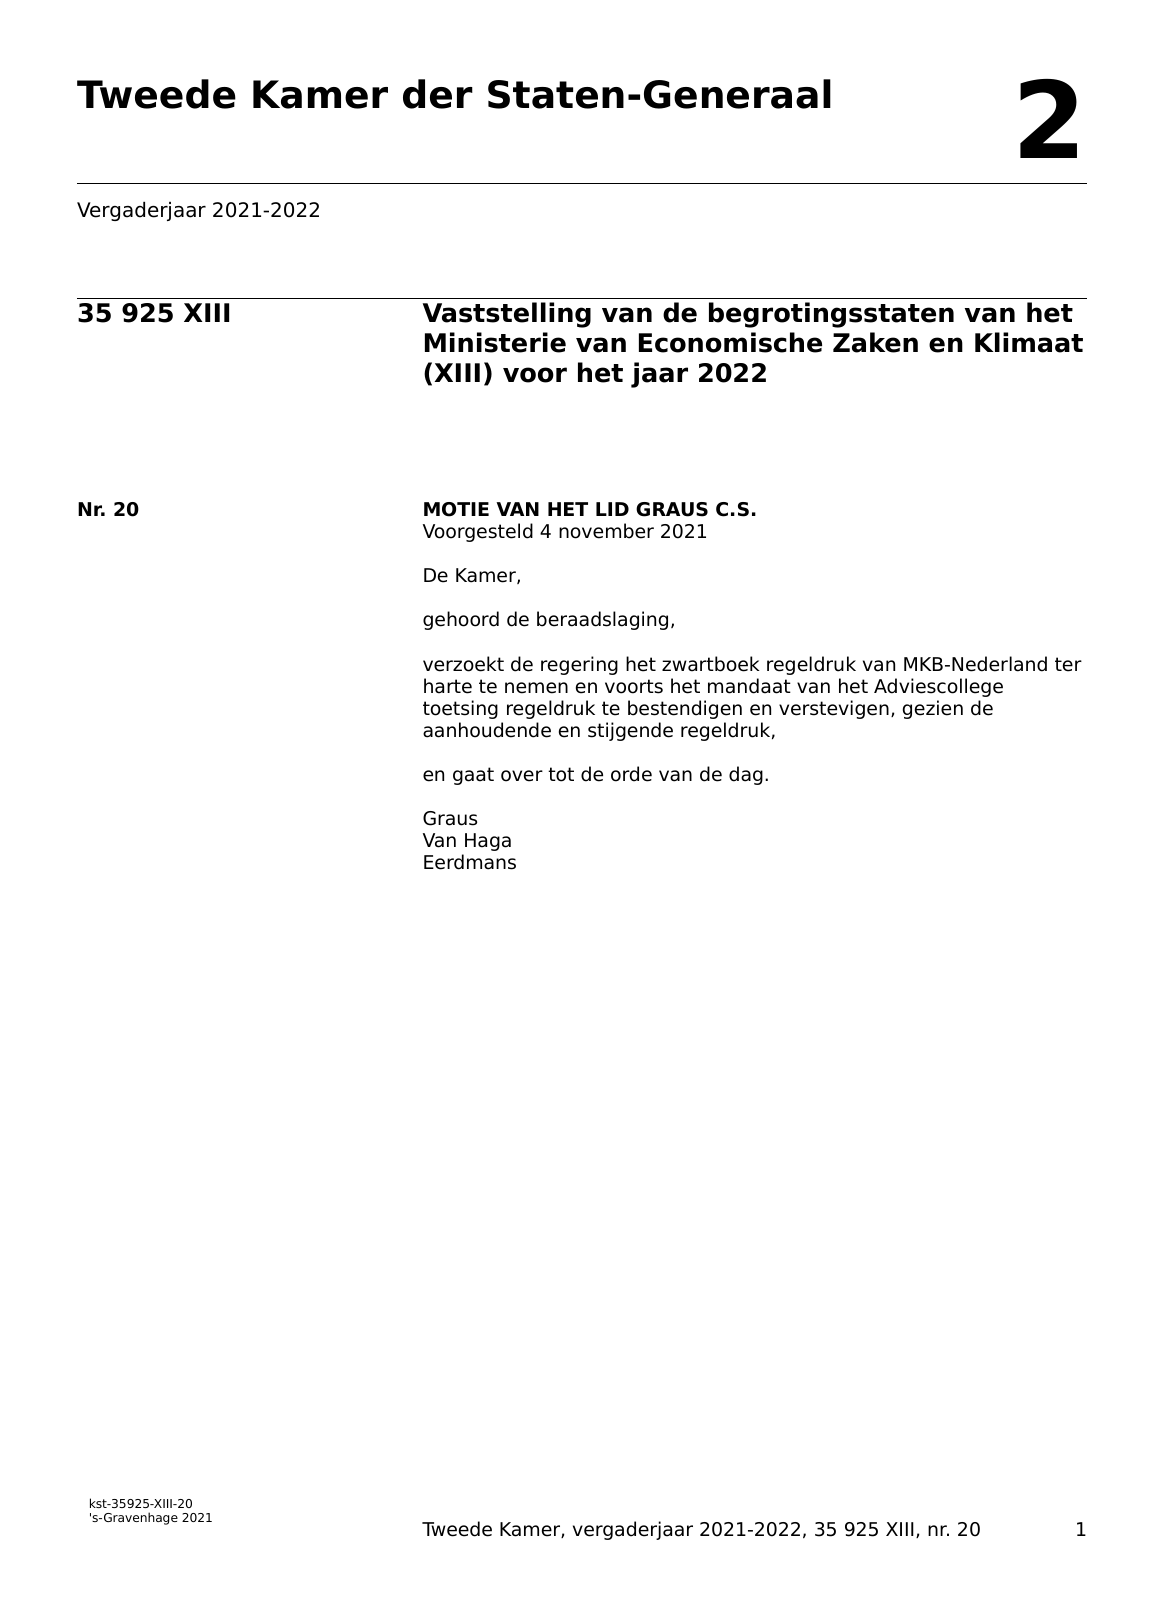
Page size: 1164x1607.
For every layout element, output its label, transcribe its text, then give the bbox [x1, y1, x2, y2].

text Voorgesteld 4 november 2021 [422, 521, 1087, 543]
text De Kamer, [422, 565, 1087, 587]
text gehoord de beraadslaging, [422, 609, 1087, 631]
table_header Tweede Kamer der Staten-Generaal [77, 59, 886, 183]
text Van Haga [422, 830, 1087, 852]
text Eerdmans [422, 852, 1087, 874]
text kst-35925-XIII-20 [88, 1497, 323, 1511]
text en gaat over tot de orde van de dag. [422, 764, 1087, 786]
text verzoekt de regering het zwartboek regeldruk van MKB-Nederland ter harte te nemen en voorts het mandaat van het Adviescollege toetsing regeldruk te bestendigen en verstevigen, gezien de aanhoudende en stijgende regeldruk, [422, 653, 1087, 741]
table_cell Vergaderjaar 2021-2022 [77, 184, 1087, 298]
text Graus [422, 808, 1087, 830]
subtitle Nr. 20 MOTIE VAN HET LID GRAUS C.S. [77, 499, 1087, 521]
text 's-Gravenhage 2021 [88, 1511, 323, 1525]
table_header 2 [886, 59, 1087, 183]
subtitle 35 925 XIII Vaststelling van de begrotingsstaten van het Ministerie van Economische Zaken en Klimaat (XIII) voor het jaar 2022 [77, 299, 1087, 388]
